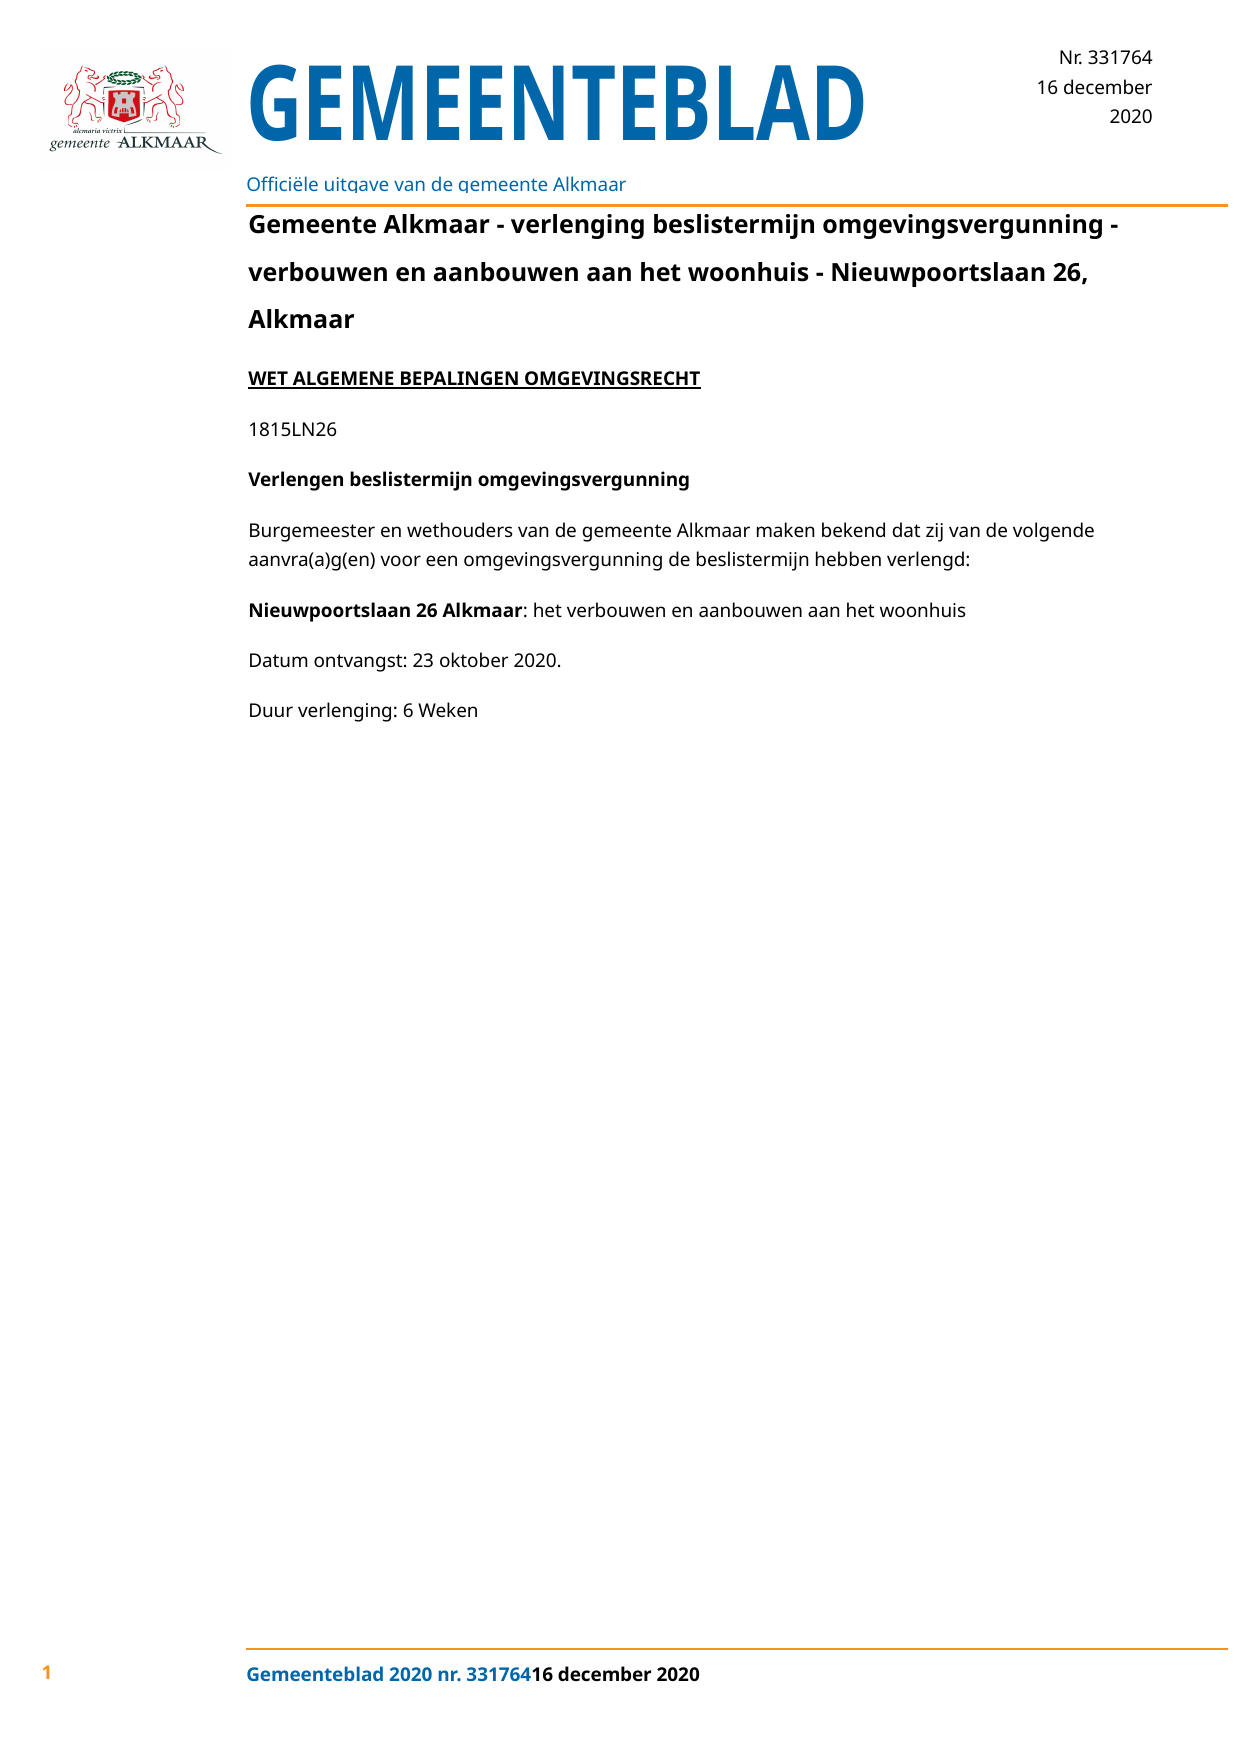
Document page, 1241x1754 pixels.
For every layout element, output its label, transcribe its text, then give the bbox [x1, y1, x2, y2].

text 1815LN26 [248, 416, 1152, 442]
text Gemeente Alkmaar - verlenging beslistermijn omgevingsvergunning - verbouwen en aanbouwen aan het woonhuis - Nieuwpoortslaan 26, Alkmaar [248, 207, 1152, 336]
text Datum ontvangst: 23 oktober 2020. [248, 647, 1152, 673]
text WET ALGEMENE BEPALINGEN OMGEVINGSRECHT [248, 366, 1152, 391]
picture [41, 47, 231, 172]
text Nieuwpoortslaan 26 Alkmaar: het verbouwen en aanbouwen aan het woonhuis [248, 597, 1152, 622]
text Duur verlenging: 6 Weken [248, 698, 1152, 723]
text Burgemeester en wethouders van de gemeente Alkmaar maken bekend dat zij van de volgende aanvra(a)g(en) voor een omgevingsvergunning de beslistermijn hebben verlengd: [248, 517, 1152, 572]
text Verlengen beslistermijn omgevingsvergunning [248, 466, 1152, 492]
